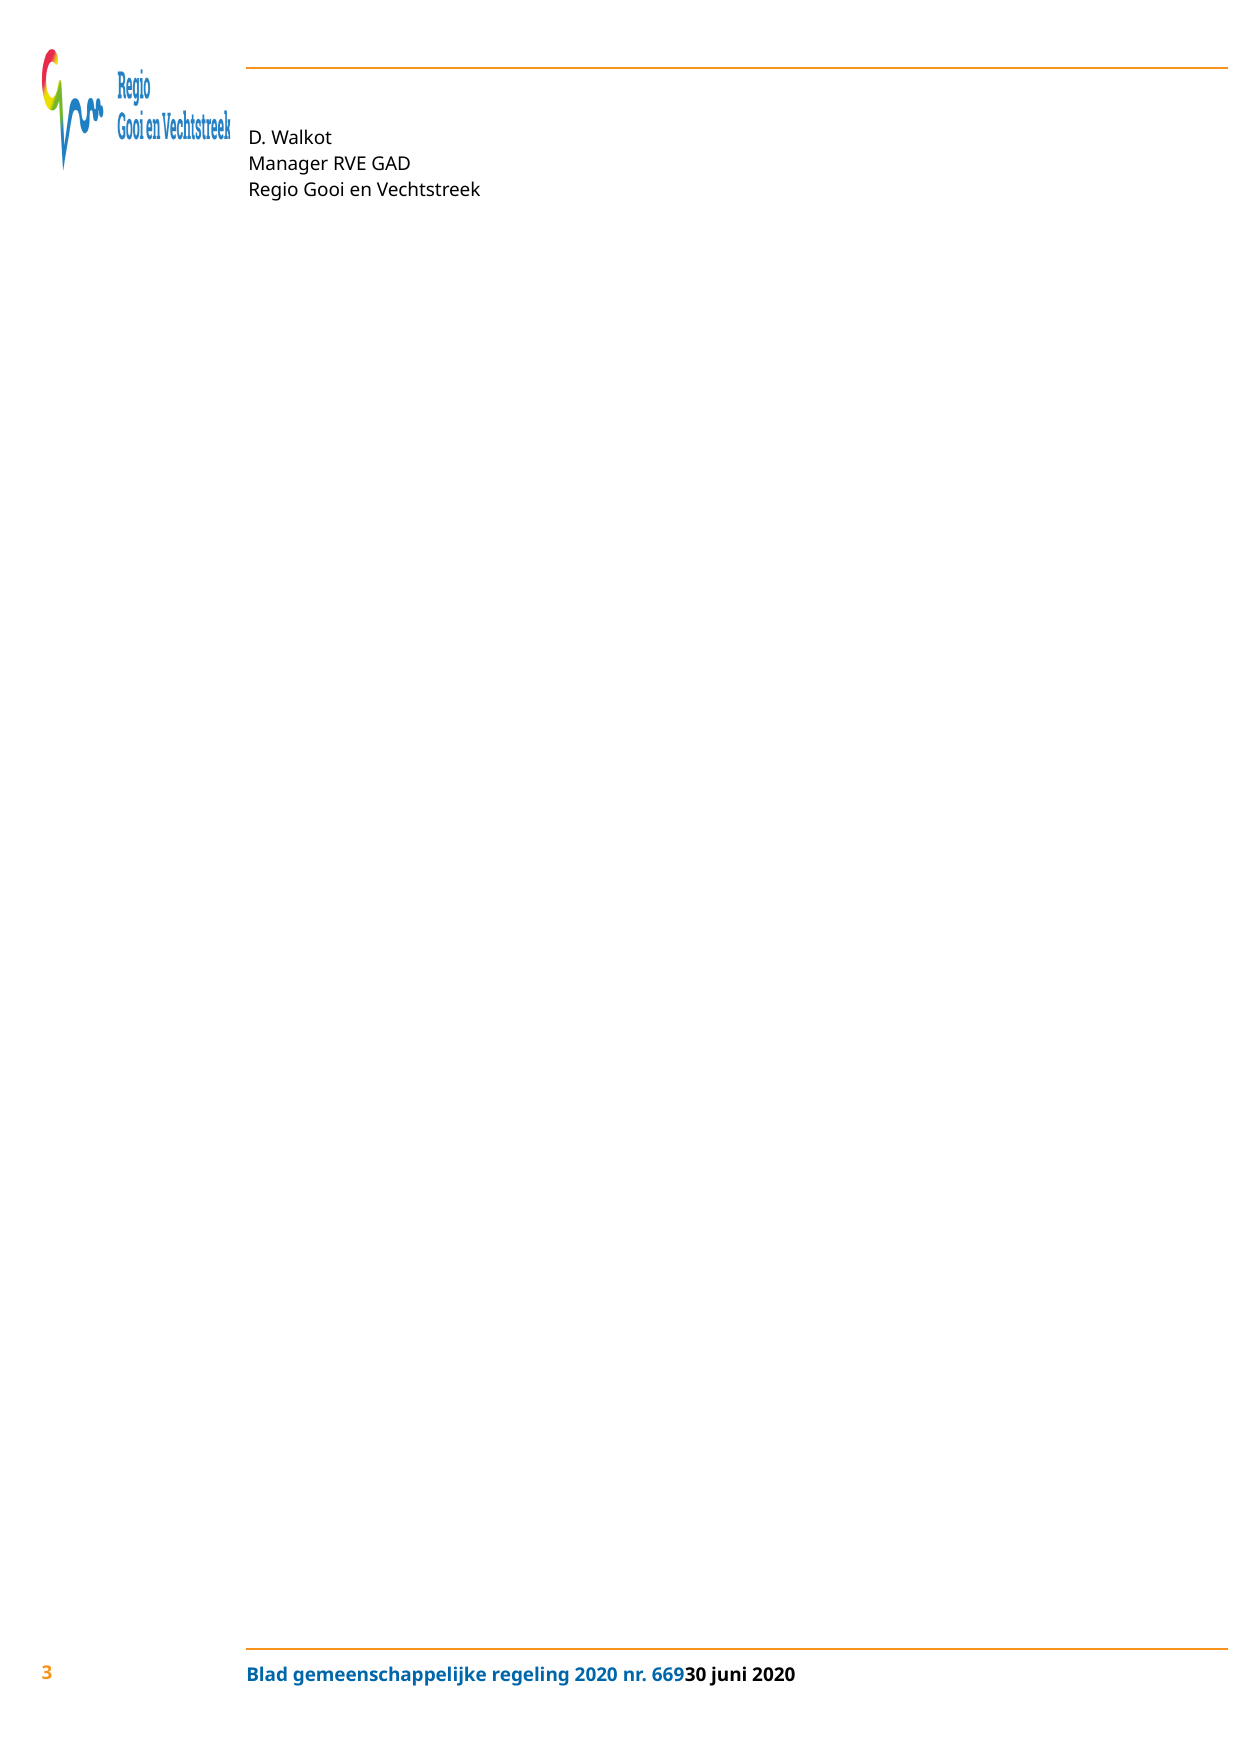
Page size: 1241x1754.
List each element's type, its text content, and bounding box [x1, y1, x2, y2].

text D. Walkot [248, 124, 1152, 150]
text Manager RVE GAD [248, 150, 1152, 176]
picture [41, 47, 231, 172]
text Regio Gooi en Vechtstreek [248, 176, 1152, 202]
